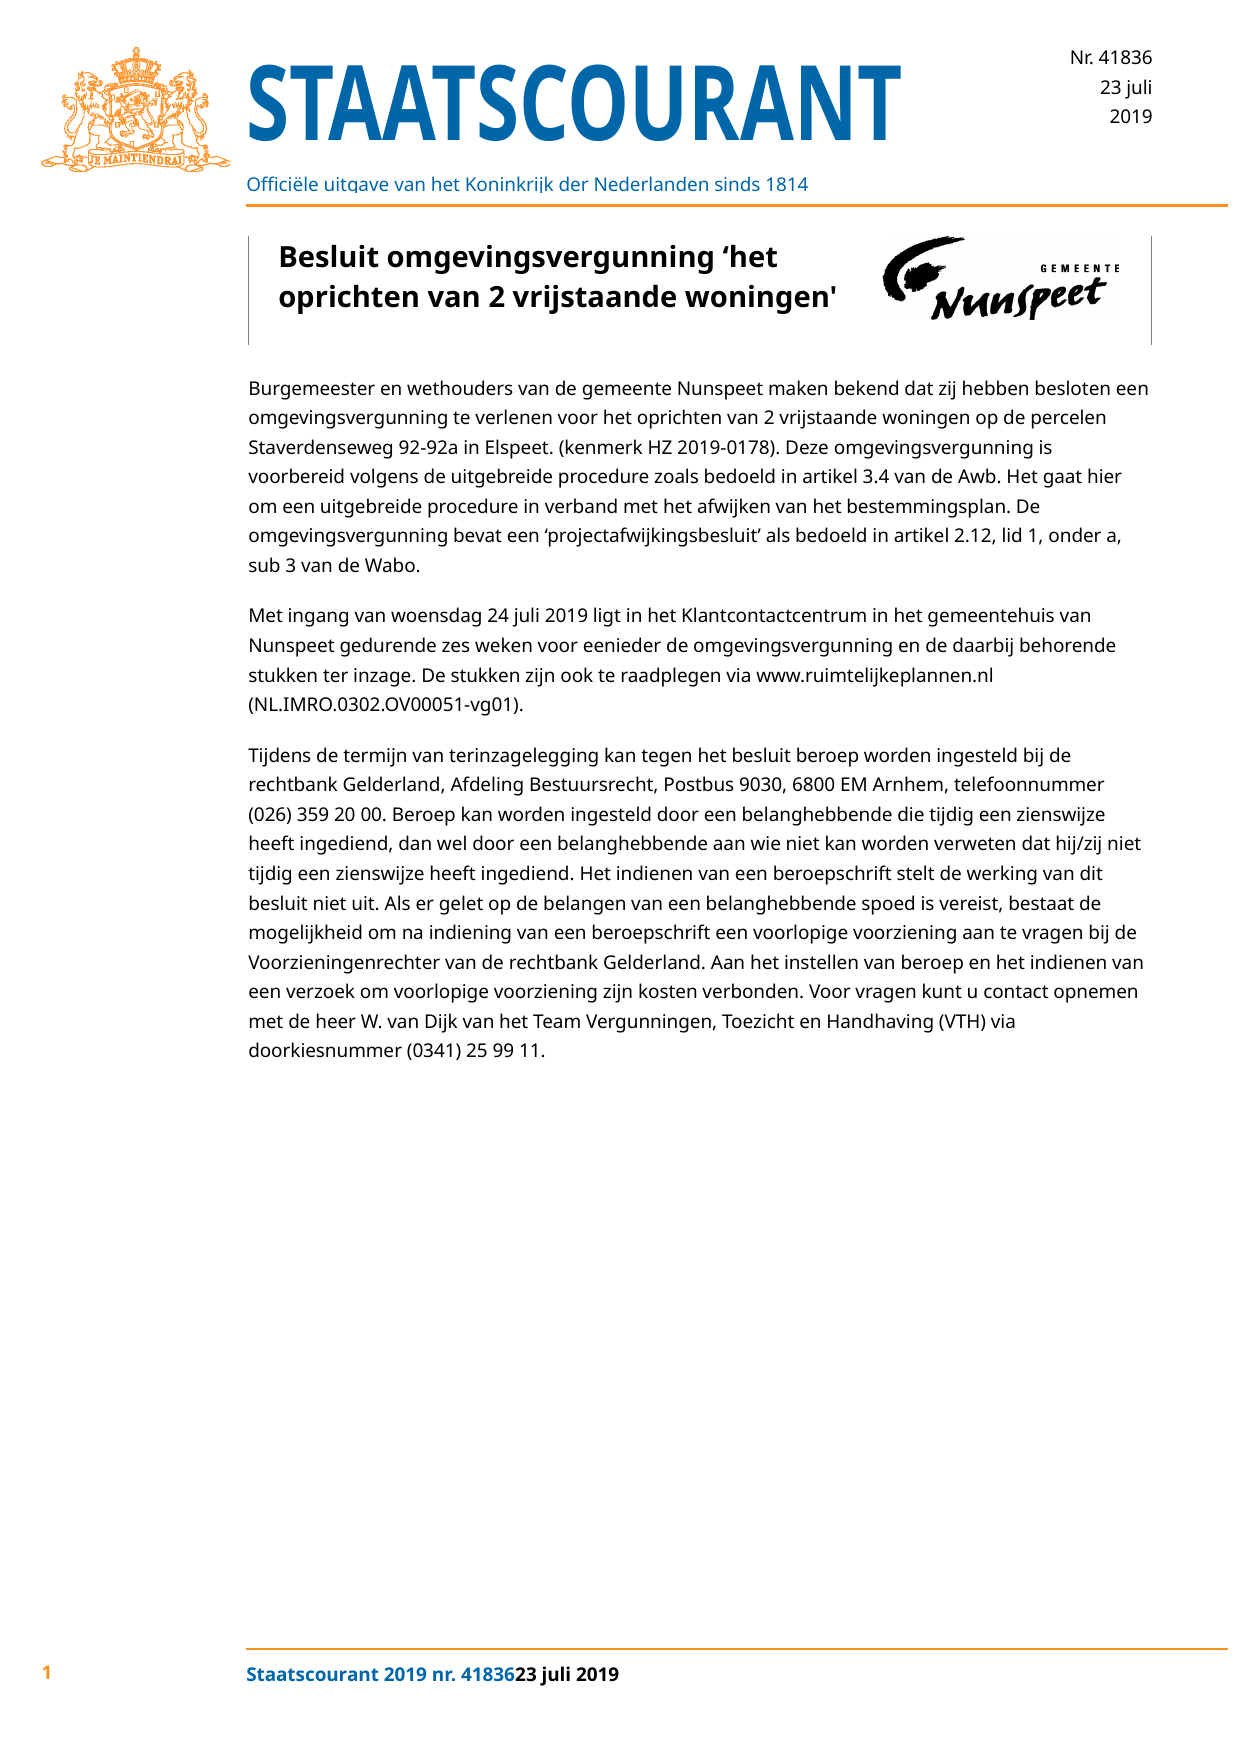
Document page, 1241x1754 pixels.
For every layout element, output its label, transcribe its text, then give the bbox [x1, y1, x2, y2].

table_header [850, 236, 882, 319]
text Tijdens de termijn van terinzagelegging kan tegen het besluit beroep worden ingesteld bij de rechtbank Gelderland, Afdeling Bestuursrecht, Postbus 9030, 6800 EM Arnhem, telefoonnummer (026) 359 20 00. Beroep kan worden ingesteld door een belanghebbende die tijdig een zienswijze heeft ingediend, dan wel door een belanghebbende aan wie niet kan worden verweten dat hij/zij niet tijdig een zienswijze heeft ingediend. Het indienen van een beroepschrift stelt de werking van dit besluit niet uit. Als er gelet op de belangen van een belanghebbende spoed is vereist, bestaat de mogelijkheid om na indiening van een beroepschrift een voorlopige voorziening aan te vragen bij de Voorzieningenrechter van de rechtbank Gelderland. Aan het instellen van beroep en het indienen van een verzoek om voorlopige voorziening zijn kosten verbonden. Voor vragen kunt u contact opnemen met de heer W. van Dijk van het Team Vergunningen, Toezicht en Handhaving (VTH) via doorkiesnummer (0341) 25 99 11. [248, 742, 1152, 1063]
table_header [1119, 236, 1151, 319]
picture [882, 236, 1119, 320]
table_header [850, 320, 1151, 345]
table_header Besluit omgevingsvergunning ‘het oprichten van 2 vrijstaande woningen' [249, 236, 850, 345]
picture [41, 47, 231, 172]
text Met ingang van woensdag 24 juli 2019 ligt in het Klantcontactcentrum in het gemeentehuis van Nunspeet gedurende zes weken voor eenieder de omgevingsvergunning en de daarbij behorende stukken ter inzage. De stukken zijn ook te raadplegen via www.ruimtelijkeplannen.nl (NL.IMRO.0302.OV00051-vg01). [248, 603, 1152, 717]
text Burgemeester en wethouders van de gemeente Nunspeet maken bekend dat zij hebben besloten een omgevingsvergunning te verlenen voor het oprichten van 2 vrijstaande woningen op de percelen Staverdenseweg 92-92a in Elspeet. (kenmerk HZ 2019-0178). Deze omgevingsvergunning is voorbereid volgens de uitgebreide procedure zoals bedoeld in artikel 3.4 van de Awb. Het gaat hier om een uitgebreide procedure in verband met het afwijken van het bestemmingsplan. De omgevingsvergunning bevat een ‘projectafwijkingsbesluit’ als bedoeld in artikel 2.12, lid 1, onder a, sub 3 van de Wabo. [248, 375, 1152, 578]
